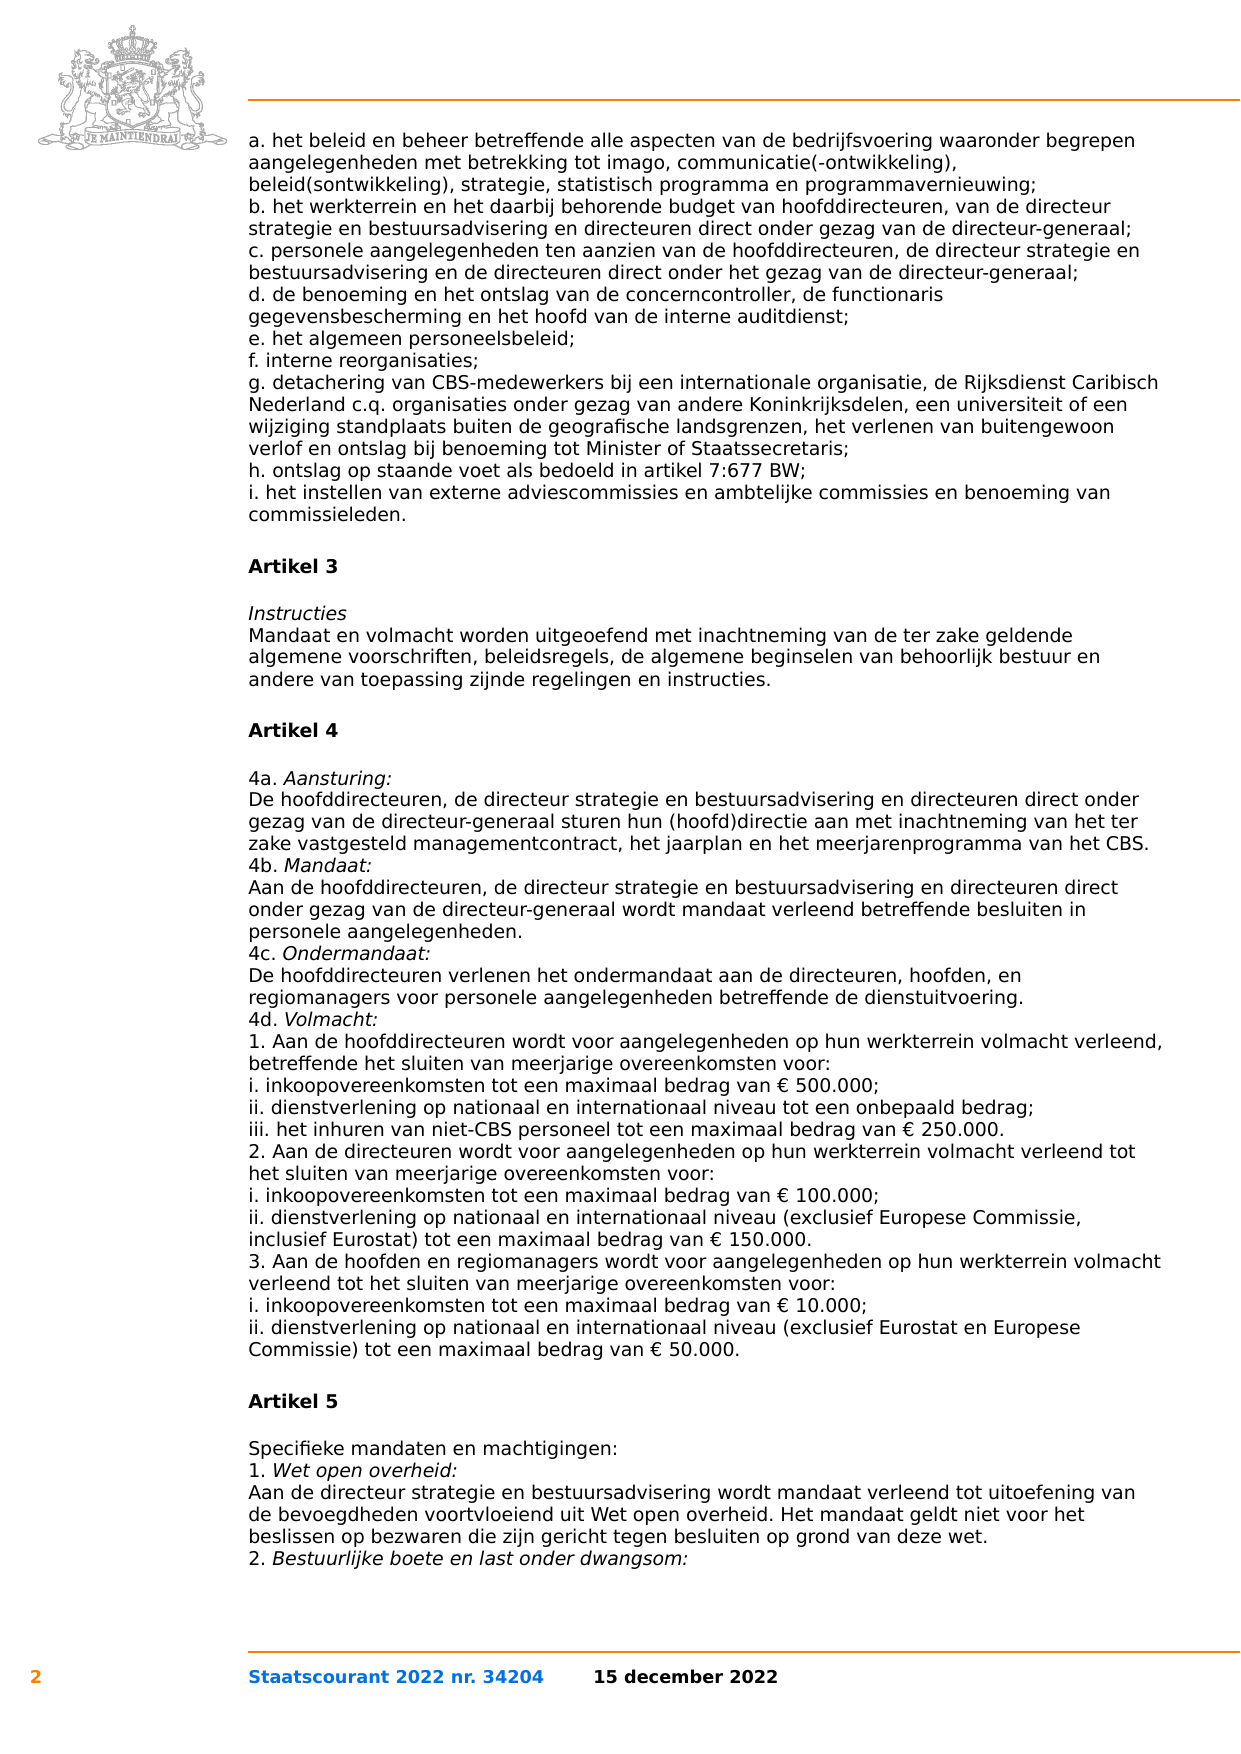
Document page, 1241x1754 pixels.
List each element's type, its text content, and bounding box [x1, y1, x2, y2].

subtitle Artikel 3 [248, 556, 1163, 577]
text 1. Wet open overheid: [248, 1460, 1163, 1482]
subtitle Artikel 4 [248, 720, 1163, 742]
text 2. Bestuurlijke boete en last onder dwangsom: [248, 1548, 1163, 1570]
text ii. dienstverlening op nationaal en internationaal niveau (exclusief Eurostat en Europese Commissie) tot een maximaal bedrag van € 50.000. [248, 1317, 1163, 1361]
text Specifieke mandaten en machtigingen: [248, 1438, 1163, 1460]
text Mandaat en volmacht worden uitgeoefend met inachtneming van de ter zake geldende algemene voorschriften, beleidsregels, de algemene beginselen van behoorlijk bestuur en andere van toepassing zijnde regelingen en instructies. [248, 624, 1163, 690]
text 1. Aan de hoofddirecteuren wordt voor aangelegenheden op hun werkterrein volmacht verleend, betreffende het sluiten van meerjarige overeenkomsten voor: [248, 1031, 1163, 1075]
text 3. Aan de hoofden en regiomanagers wordt voor aangelegenheden op hun werkterrein volmacht verleend tot het sluiten van meerjarige overeenkomsten voor: [248, 1251, 1163, 1295]
text iii. het inhuren van niet-CBS personeel tot een maximaal bedrag van € 250.000. [248, 1119, 1163, 1141]
text 4b. Mandaat: [248, 855, 1163, 877]
text h. ontslag op staande voet als bedoeld in artikel 7:677 BW; [248, 459, 1163, 482]
text a. het beleid en beheer betreffende alle aspecten van de bedrijfsvoering waaronder begrepen aangelegenheden met betrekking tot imago, communicatie(-ontwikkeling), beleid(sontwikkeling), strategie, statistisch programma en programmavernieuwing; [248, 130, 1163, 196]
text i. inkoopovereenkomsten tot een maximaal bedrag van € 500.000; [248, 1075, 1163, 1097]
text i. inkoopovereenkomsten tot een maximaal bedrag van € 10.000; [248, 1295, 1163, 1317]
text d. de benoeming en het ontslag van de concerncontroller, de functionaris gegevensbescherming en het hoofd van de interne auditdienst; [248, 284, 1163, 328]
text e. het algemeen personeelsbeleid; [248, 328, 1163, 350]
text 4a. Aansturing: [248, 767, 1163, 789]
text 4c. Ondermandaat: [248, 943, 1163, 965]
text f. interne reorganisaties; [248, 350, 1163, 372]
text 4d. Volmacht: [248, 1009, 1163, 1031]
text c. personele aangelegenheden ten aanzien van de hoofddirecteuren, de directeur strategie en bestuursadvisering en de directeuren direct onder het gezag van de directeur-generaal; [248, 240, 1163, 284]
text ii. dienstverlening op nationaal en internationaal niveau tot een onbepaald bedrag; [248, 1097, 1163, 1119]
subtitle Instructies [248, 602, 1163, 624]
text Aan de directeur strategie en bestuursadvisering wordt mandaat verleend tot uitoefening van de bevoegdheden voortvloeiend uit Wet open overheid. Het mandaat geldt niet voor het beslissen op bezwaren die zijn gericht tegen besluiten op grond van deze wet. [248, 1482, 1163, 1548]
text ii. dienstverlening op nationaal en internationaal niveau (exclusief Europese Commissie, inclusief Eurostat) tot een maximaal bedrag van € 150.000. [248, 1207, 1163, 1251]
text Aan de hoofddirecteuren, de directeur strategie en bestuursadvisering en directeuren direct onder gezag van de directeur-generaal wordt mandaat verleend betreffende besluiten in personele aangelegenheden. [248, 877, 1163, 943]
text g. detachering van CBS-medewerkers bij een internationale organisatie, de Rijksdienst Caribisch Nederland c.q. organisaties onder gezag van andere Koninkrijksdelen, een universiteit of een wijziging standplaats buiten de geografische landsgrenzen, het verlenen van buitengewoon verlof en ontslag bij benoeming tot Minister of Staatssecretaris; [248, 372, 1163, 459]
picture [38, 25, 227, 150]
text De hoofddirecteuren, de directeur strategie en bestuursadvisering en directeuren direct onder gezag van de directeur-generaal sturen hun (hoofd)directie aan met inachtneming van het ter zake vastgesteld managementcontract, het jaarplan en het meerjarenprogramma van het CBS. [248, 789, 1163, 855]
subtitle Artikel 5 [248, 1391, 1163, 1413]
text i. het instellen van externe adviescommissies en ambtelijke commissies en benoeming van commissieleden. [248, 482, 1163, 526]
text 2. Aan de directeuren wordt voor aangelegenheden op hun werkterrein volmacht verleend tot het sluiten van meerjarige overeenkomsten voor: [248, 1141, 1163, 1185]
text De hoofddirecteuren verlenen het ondermandaat aan de directeuren, hoofden, en regiomanagers voor personele aangelegenheden betreffende de dienstuitvoering. [248, 965, 1163, 1009]
text i. inkoopovereenkomsten tot een maximaal bedrag van € 100.000; [248, 1185, 1163, 1207]
text b. het werkterrein en het daarbij behorende budget van hoofddirecteuren, van de directeur strategie en bestuursadvisering en directeuren direct onder gezag van de directeur-generaal; [248, 196, 1163, 240]
